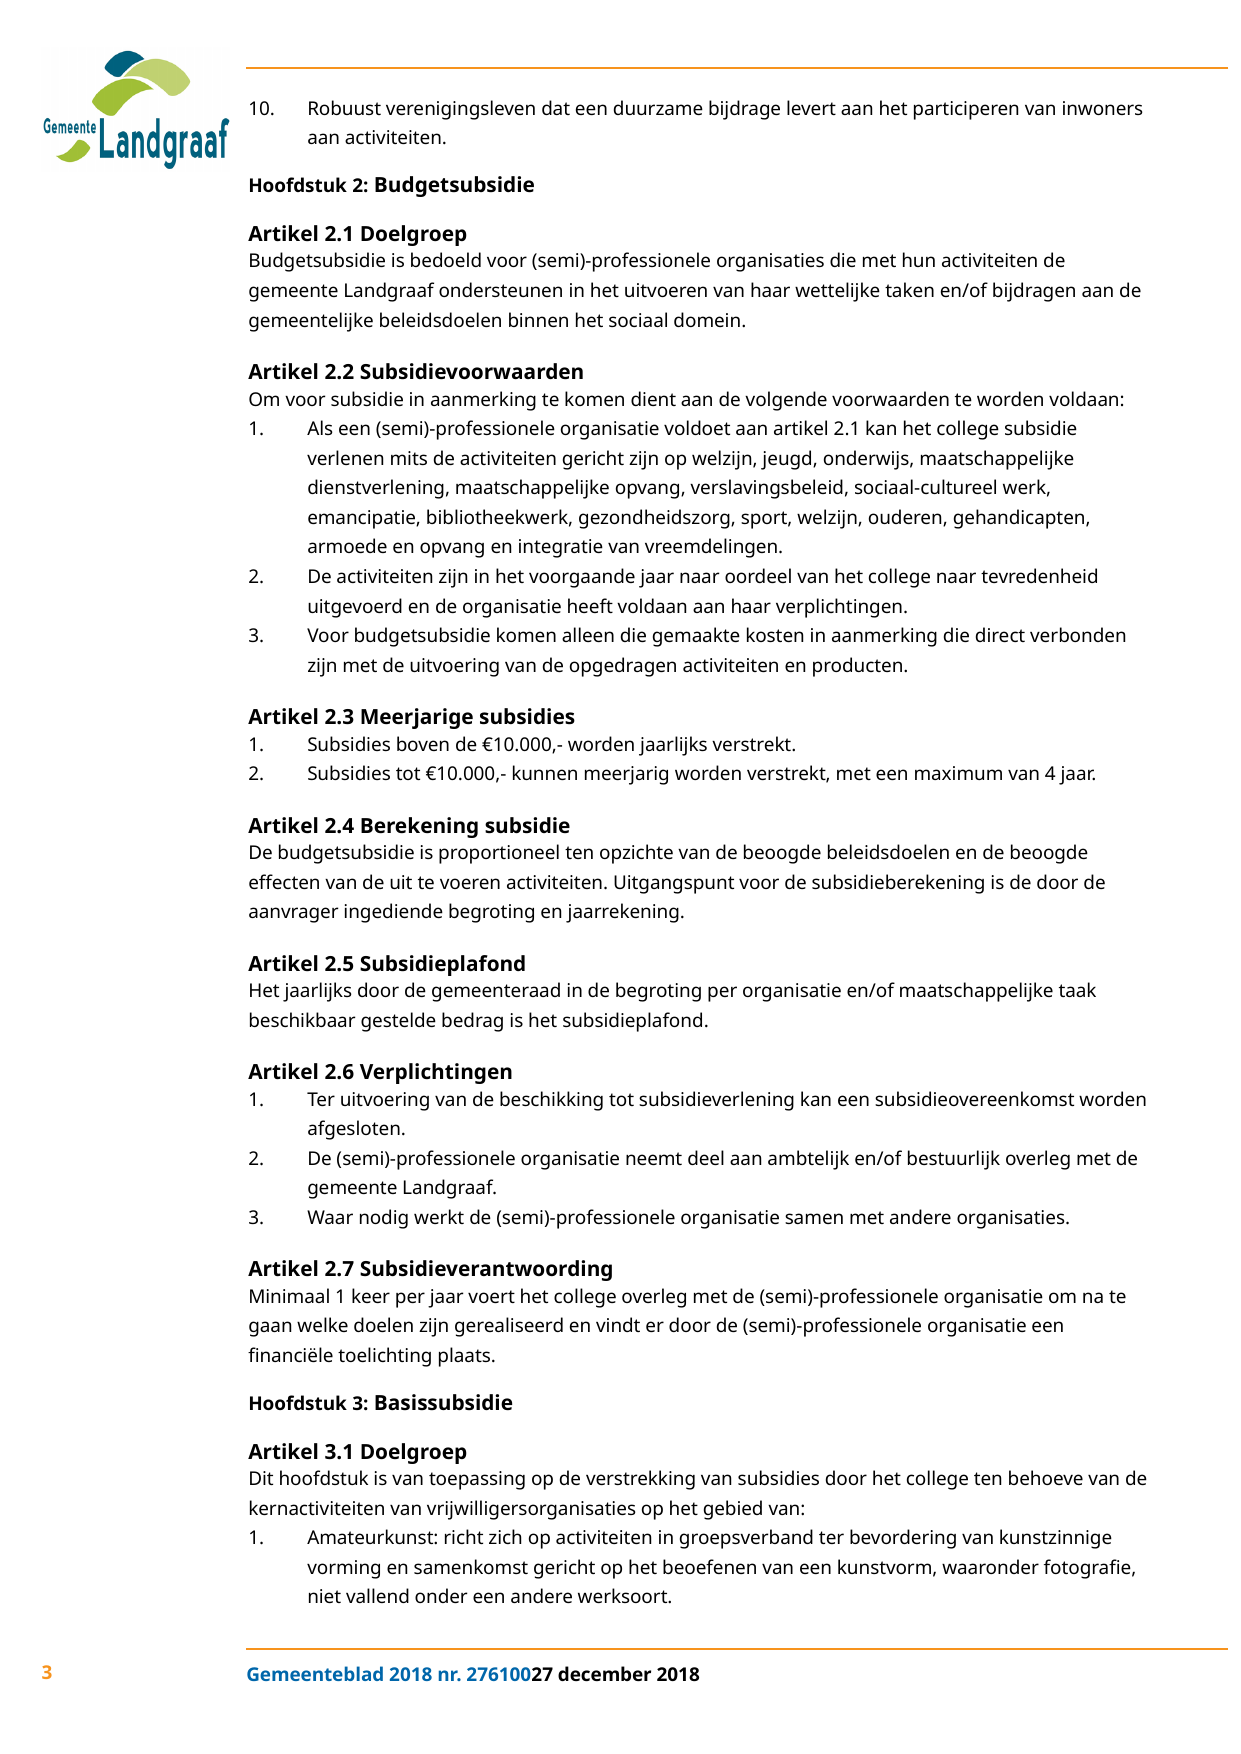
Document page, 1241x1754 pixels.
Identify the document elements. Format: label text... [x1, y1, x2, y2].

list Als een (semi)-professionele organisatie voldoet aan artikel 2.1 kan het college subsidie verlenen mits de activiteiten gericht zijn op welzijn, jeugd, onderwijs, maatschappelijke dienstverlening, maatschappelijke opvang, verslavingsbeleid, sociaal-cultureel werk, emancipatie, bibliotheekwerk, gezondheidszorg, sport, welzijn, ouderen, gehandicapten, armoede en opvang en integratie van vreemdelingen. [248, 415, 1152, 559]
list Amateurkunst: richt zich op activiteiten in groepsverband ter bevordering van kunstzinnige vorming en samenkomst gericht op het beoefenen van een kunstvorm, waaronder fotografie, niet vallend onder een andere werksoort. [248, 1524, 1152, 1609]
list De (semi)-professionele organisatie neemt deel aan ambtelijk en/of bestuurlijk overleg met de gemeente Landgraaf. [248, 1145, 1152, 1200]
list Voor budgetsubsidie komen alleen die gemaakte kosten in aanmerking die direct verbonden zijn met de uitvoering van de opgedragen activiteiten en producten. [248, 622, 1152, 678]
text Artikel 2.7 Subsidieverantwoording [248, 1254, 1152, 1283]
list Subsidies tot €10.000,- kunnen meerjarig worden verstrekt, met een maximum van 4 jaar. [248, 760, 1152, 786]
text Artikel 2.1 Doelgroep [248, 219, 1152, 248]
text De budgetsubsidie is proportioneel ten opzichte van de beoogde beleidsdoelen en de beoogde effecten van de uit te voeren activiteiten. Uitgangspunt voor de subsidieberekening is de door de aanvrager ingediende begroting en jaarrekening. [248, 839, 1152, 924]
list Subsidies boven de €10.000,- worden jaarlijks verstrekt. [248, 731, 1152, 757]
list De activiteiten zijn in het voorgaande jaar naar oordeel van het college naar tevredenheid uitgevoerd en de organisatie heeft voldaan aan haar verplichtingen. [248, 563, 1152, 618]
text Artikel 2.3 Meerjarige subsidies [248, 702, 1152, 731]
text Budgetsubsidie is bedoeld voor (semi)-professionele organisaties die met hun activiteiten de gemeente Landgraaf ondersteunen in het uitvoeren van haar wettelijke taken en/of bijdragen aan de gemeentelijke beleidsdoelen binnen het sociaal domein. [248, 248, 1152, 333]
text Om voor subsidie in aanmerking te komen dient aan de volgende voorwaarden te worden voldaan: [248, 386, 1152, 411]
list Ter uitvoering van de beschikking tot subsidieverlening kan een subsidieovereenkomst worden afgesloten. [248, 1086, 1152, 1141]
list Waar nodig werkt de (semi)-professionele organisatie samen met andere organisaties. [248, 1204, 1152, 1230]
text Het jaarlijks door de gemeenteraad in de begroting per organisatie en/of maatschappelijke taak beschikbaar gestelde bedrag is het subsidieplafond. [248, 977, 1152, 1033]
text Artikel 3.1 Doelgroep [248, 1437, 1152, 1465]
text Hoofdstuk 3: Basissubsidie [248, 1388, 1152, 1416]
picture [41, 47, 231, 172]
text Artikel 2.5 Subsidieplafond [248, 949, 1152, 977]
text Minimaal 1 keer per jaar voert het college overleg met de (semi)-professionele organisatie om na te gaan welke doelen zijn gerealiseerd en vindt er door de (semi)-professionele organisatie een financiële toelichting plaats. [248, 1283, 1152, 1368]
text Artikel 2.6 Verplichtingen [248, 1057, 1152, 1086]
text Artikel 2.2 Subsidievoorwaarden [248, 357, 1152, 386]
list Robuust verenigingsleven dat een duurzame bijdrage levert aan het participeren van inwoners aan activiteiten. [248, 95, 1152, 150]
text Hoofdstuk 2: Budgetsubsidie [248, 170, 1152, 198]
text Dit hoofdstuk is van toepassing op de verstrekking van subsidies door het college ten behoeve van de kernactiviteiten van vrijwilligersorganisaties op het gebied van: [248, 1465, 1152, 1521]
text Artikel 2.4 Berekening subsidie [248, 811, 1152, 839]
